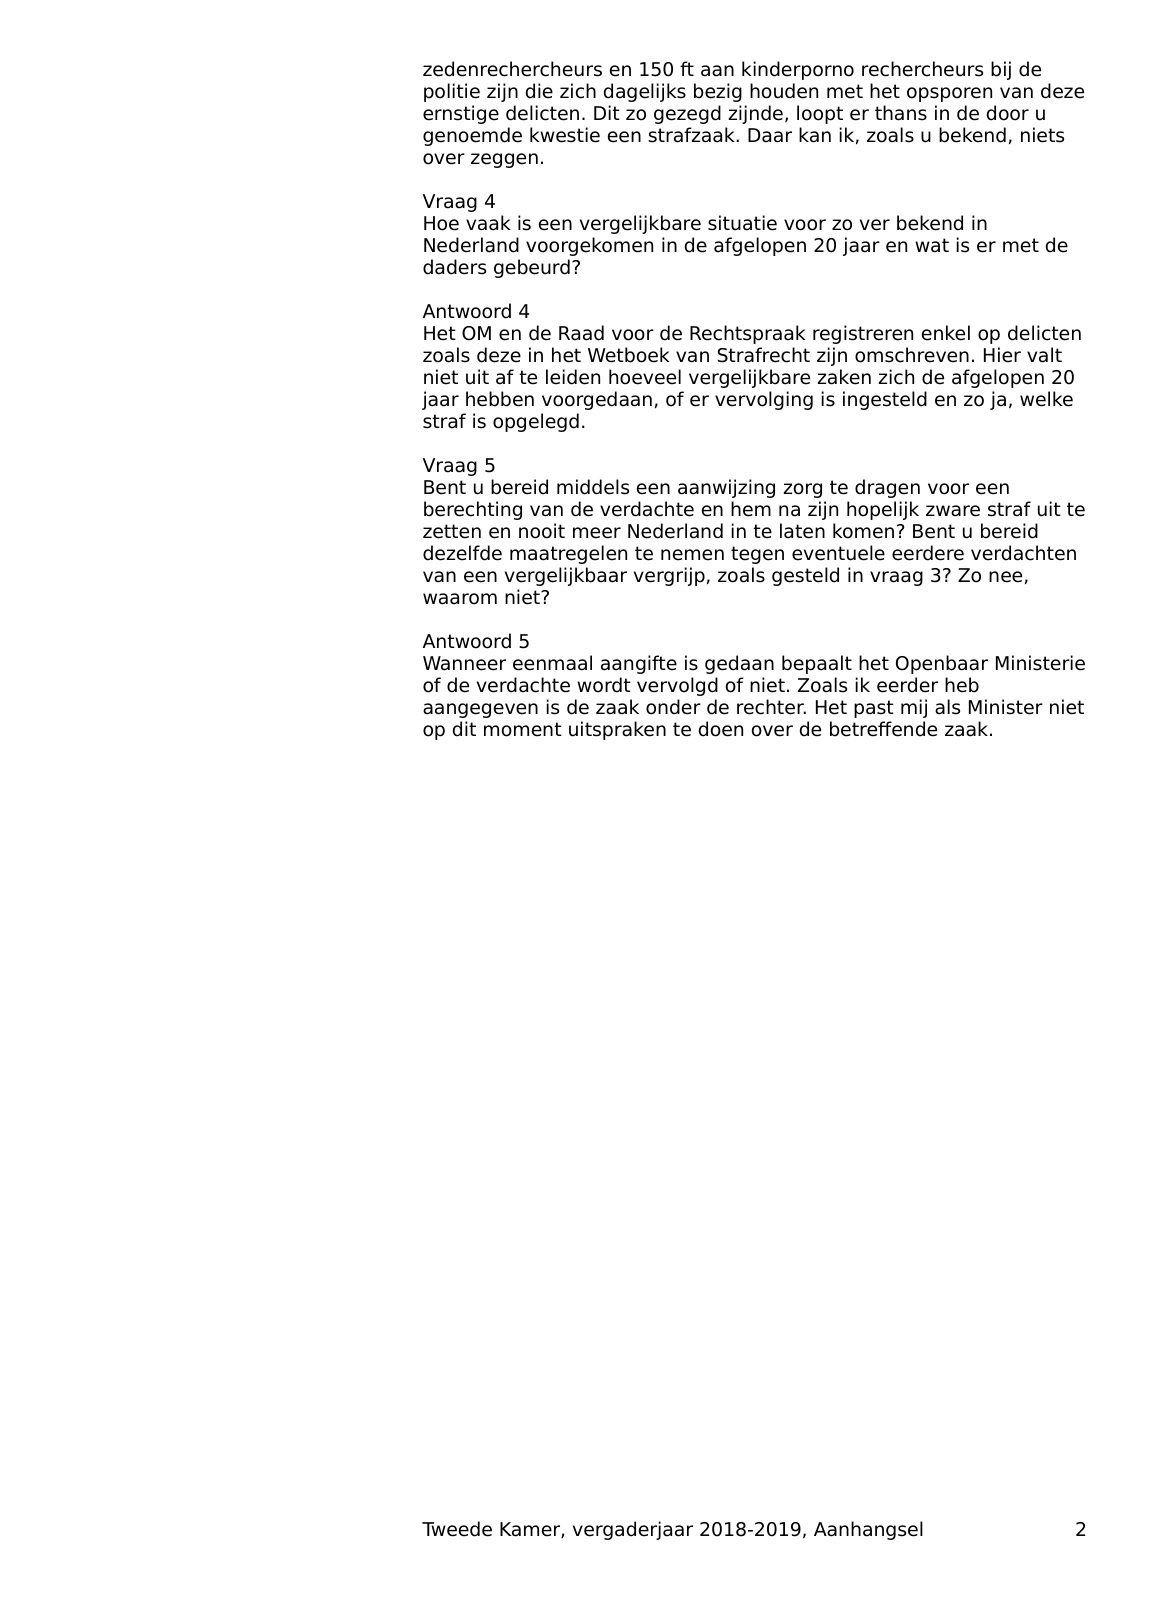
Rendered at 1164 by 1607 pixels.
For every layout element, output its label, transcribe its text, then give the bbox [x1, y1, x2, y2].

text Wanneer eenmaal aangifte is gedaan bepaalt het Openbaar Ministerie of de verdachte wordt vervolgd of niet. Zoals ik eerder heb aangegeven is de zaak onder de rechter. Het past mij als Minister niet op dit moment uitspraken te doen over de betreffende zaak. [422, 653, 1087, 741]
text Bent u bereid middels een aanwijzing zorg te dragen voor een berechting van de verdachte en hem na zijn hopelijk zware straf uit te zetten en nooit meer Nederland in te laten komen? Bent u bereid dezelfde maatregelen te nemen tegen eventuele eerdere verdachten van een vergelijkbaar vergrijp, zoals gesteld in vraag 3? Zo nee, waarom niet? [422, 477, 1087, 609]
text Antwoord 5 [422, 631, 1087, 653]
text Hoe vaak is een vergelijkbare situatie voor zo ver bekend in Nederland voorgekomen in de afgelopen 20 jaar en wat is er met de daders gebeurd? [422, 213, 1087, 279]
text Vraag 5 [422, 455, 1087, 477]
text Het OM en de Raad voor de Rechtspraak registreren enkel op delicten zoals deze in het Wetboek van Strafrecht zijn omschreven. Hier valt niet uit af te leiden hoeveel vergelijkbare zaken zich de afgelopen 20 jaar hebben voorgedaan, of er vervolging is ingesteld en zo ja, welke straf is opgelegd. [422, 323, 1087, 433]
text Antwoord 4 [422, 301, 1087, 323]
text zedenrechercheurs en 150 ft aan kinderporno rechercheurs bij de politie zijn die zich dagelijks bezig houden met het opsporen van deze ernstige delicten. Dit zo gezegd zijnde, loopt er thans in de door u genoemde kwestie een strafzaak. Daar kan ik, zoals u bekend, niets over zeggen. [422, 59, 1087, 169]
text Vraag 4 [422, 191, 1087, 213]
